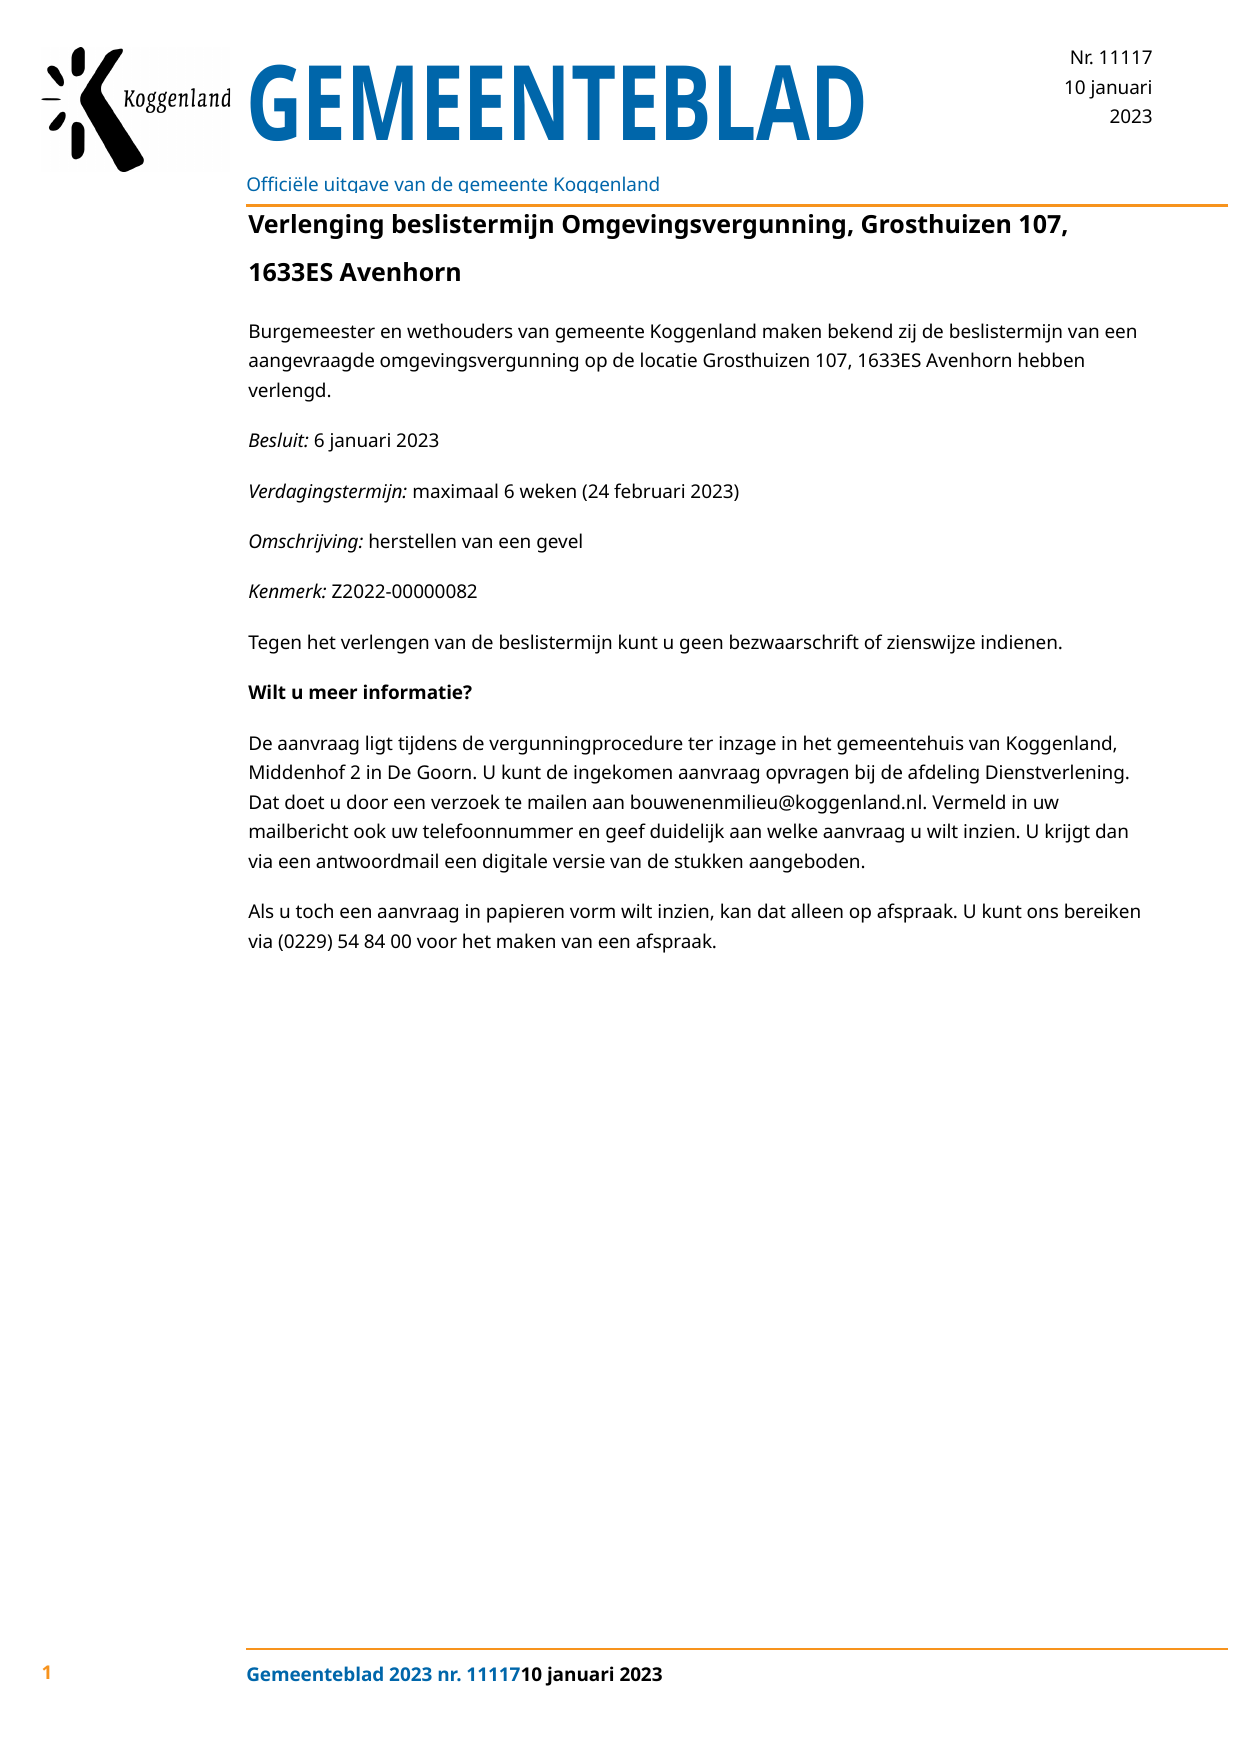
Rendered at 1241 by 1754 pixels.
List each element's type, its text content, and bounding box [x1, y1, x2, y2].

text Kenmerk: Z2022-00000082 [248, 579, 1152, 604]
text Als u toch een aanvraag in papieren vorm wilt inzien, kan dat alleen op afspraak. U kunt ons bereiken via (0229) 54 84 00 voor het maken van een afspraak. [248, 899, 1152, 954]
picture [41, 47, 231, 172]
text Besluit: 6 januari 2023 [248, 427, 1152, 453]
text Wilt u meer informatie? [248, 679, 1152, 705]
text Tegen het verlengen van de beslistermijn kunt u geen bezwaarschrift of zienswijze indienen. [248, 629, 1152, 655]
text Omschrijving: herstellen van een gevel [248, 528, 1152, 554]
text Burgemeester en wethouders van gemeente Koggenland maken bekend zij de beslistermijn van een aangevraagde omgevingsvergunning op de locatie Grosthuizen 107, 1633ES Avenhorn hebben verlengd. [248, 318, 1152, 403]
text De aanvraag ligt tijdens de vergunningprocedure ter inzage in het gemeentehuis van Koggenland, Middenhof 2 in De Goorn. U kunt de ingekomen aanvraag opvragen bij de afdeling Dienstverlening. Dat doet u door een verzoek te mailen aan bouwenenmilieu@koggenland.nl. Vermeld in uw mailbericht ook uw telefoonnummer en geef duidelijk aan welke aanvraag u wilt inzien. U krijgt dan via een antwoordmail een digitale versie van de stukken aangeboden. [248, 730, 1152, 874]
text Verdagingstermijn: maximaal 6 weken (24 februari 2023) [248, 478, 1152, 504]
text Verlenging beslistermijn Omgevingsvergunning, Grosthuizen 107, 1633ES Avenhorn [248, 207, 1152, 288]
